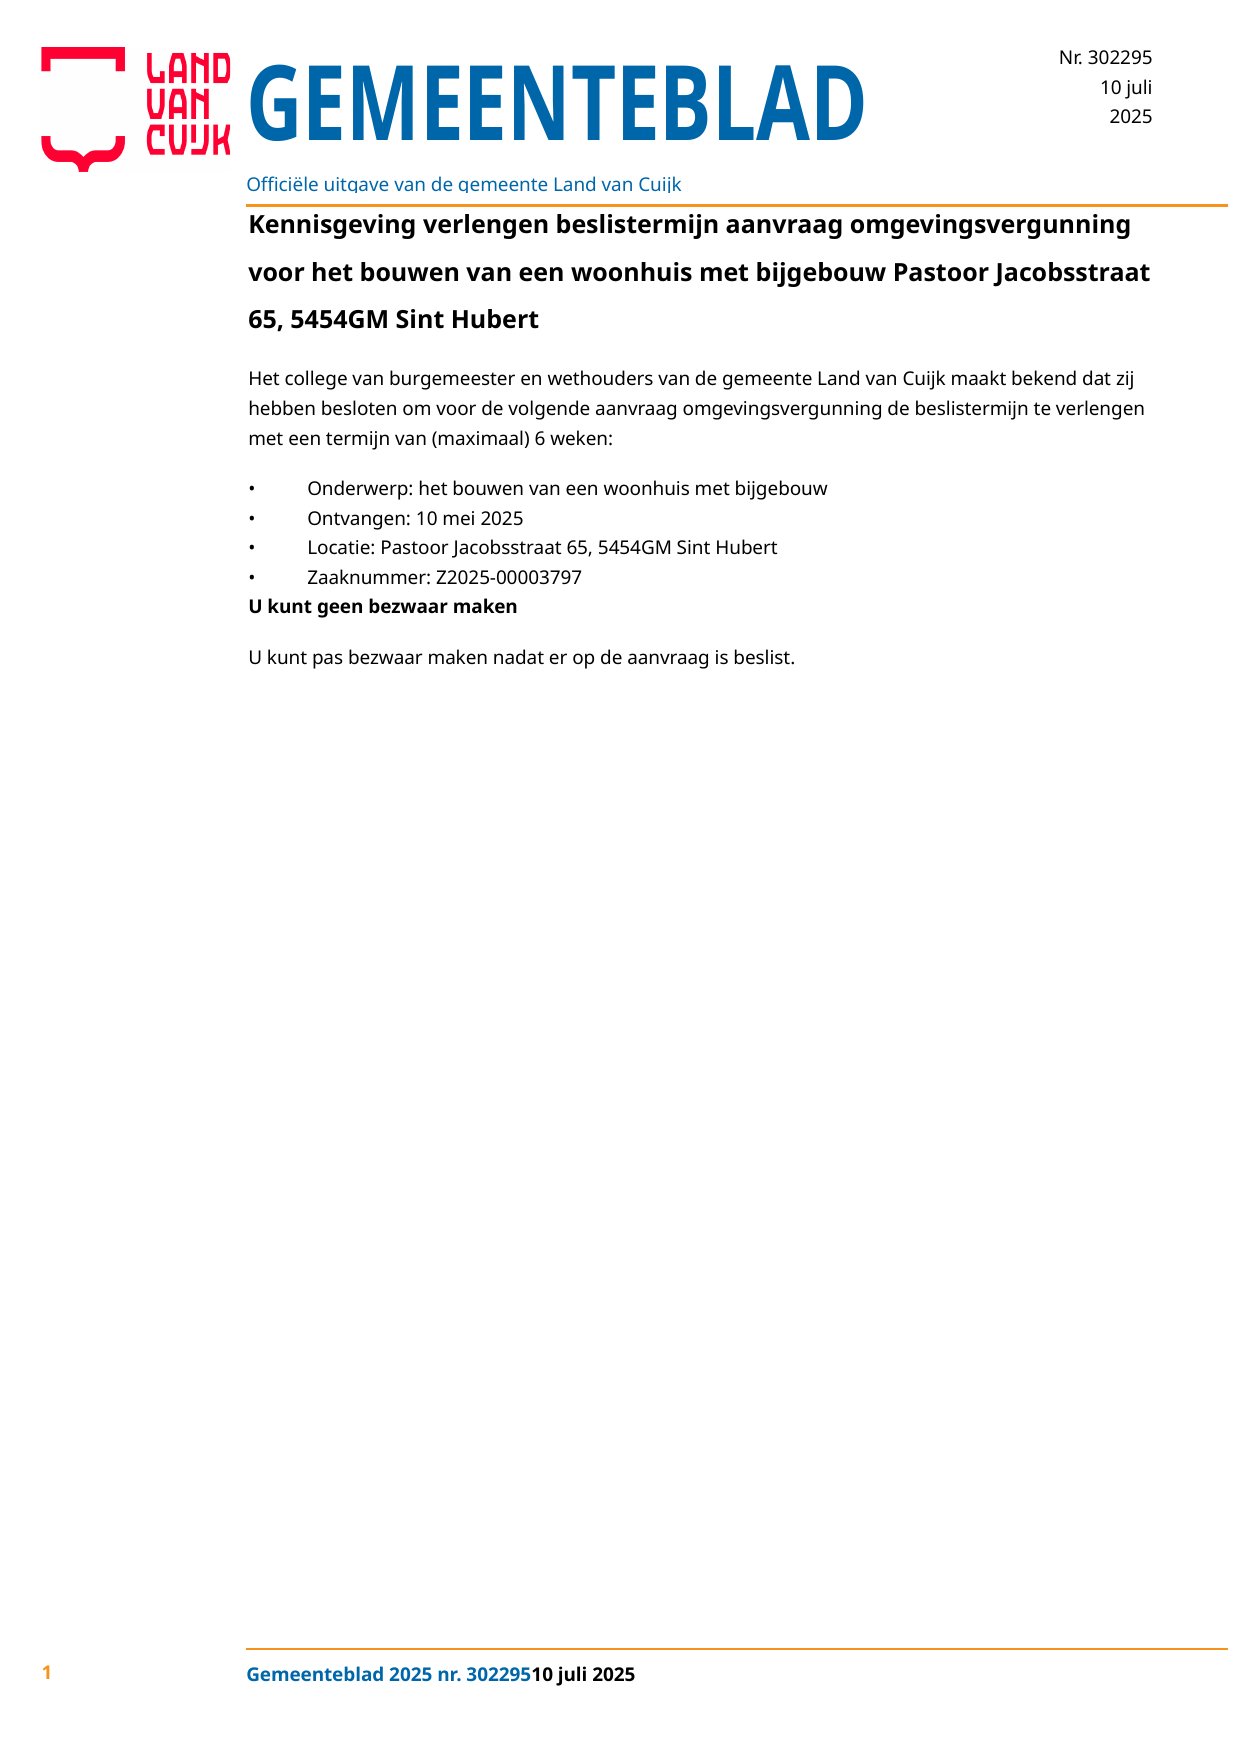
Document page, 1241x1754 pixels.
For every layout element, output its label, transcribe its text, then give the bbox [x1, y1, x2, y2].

list Ontvangen: 10 mei 2025 [248, 505, 1152, 530]
text U kunt pas bezwaar maken nadat er op de aanvraag is beslist. [248, 644, 1152, 669]
text Kennisgeving verlengen beslistermijn aanvraag omgevingsvergunning voor het bouwen van een woonhuis met bijgebouw Pastoor Jacobsstraat 65, 5454GM Sint Hubert [248, 207, 1152, 336]
picture [41, 47, 231, 172]
text Het college van burgemeester en wethouders van de gemeente Land van Cuijk maakt bekend dat zij hebben besloten om voor de volgende aanvraag omgevingsvergunning de beslistermijn te verlengen met een termijn van (maximaal) 6 weken: [248, 366, 1152, 450]
list Onderwerp: het bouwen van een woonhuis met bijgebouw [248, 475, 1152, 501]
list Zaaknummer: Z2025-00003797 [248, 564, 1152, 589]
list Locatie: Pastoor Jacobsstraat 65, 5454GM Sint Hubert [248, 534, 1152, 560]
text U kunt geen bezwaar maken [248, 593, 1152, 619]
